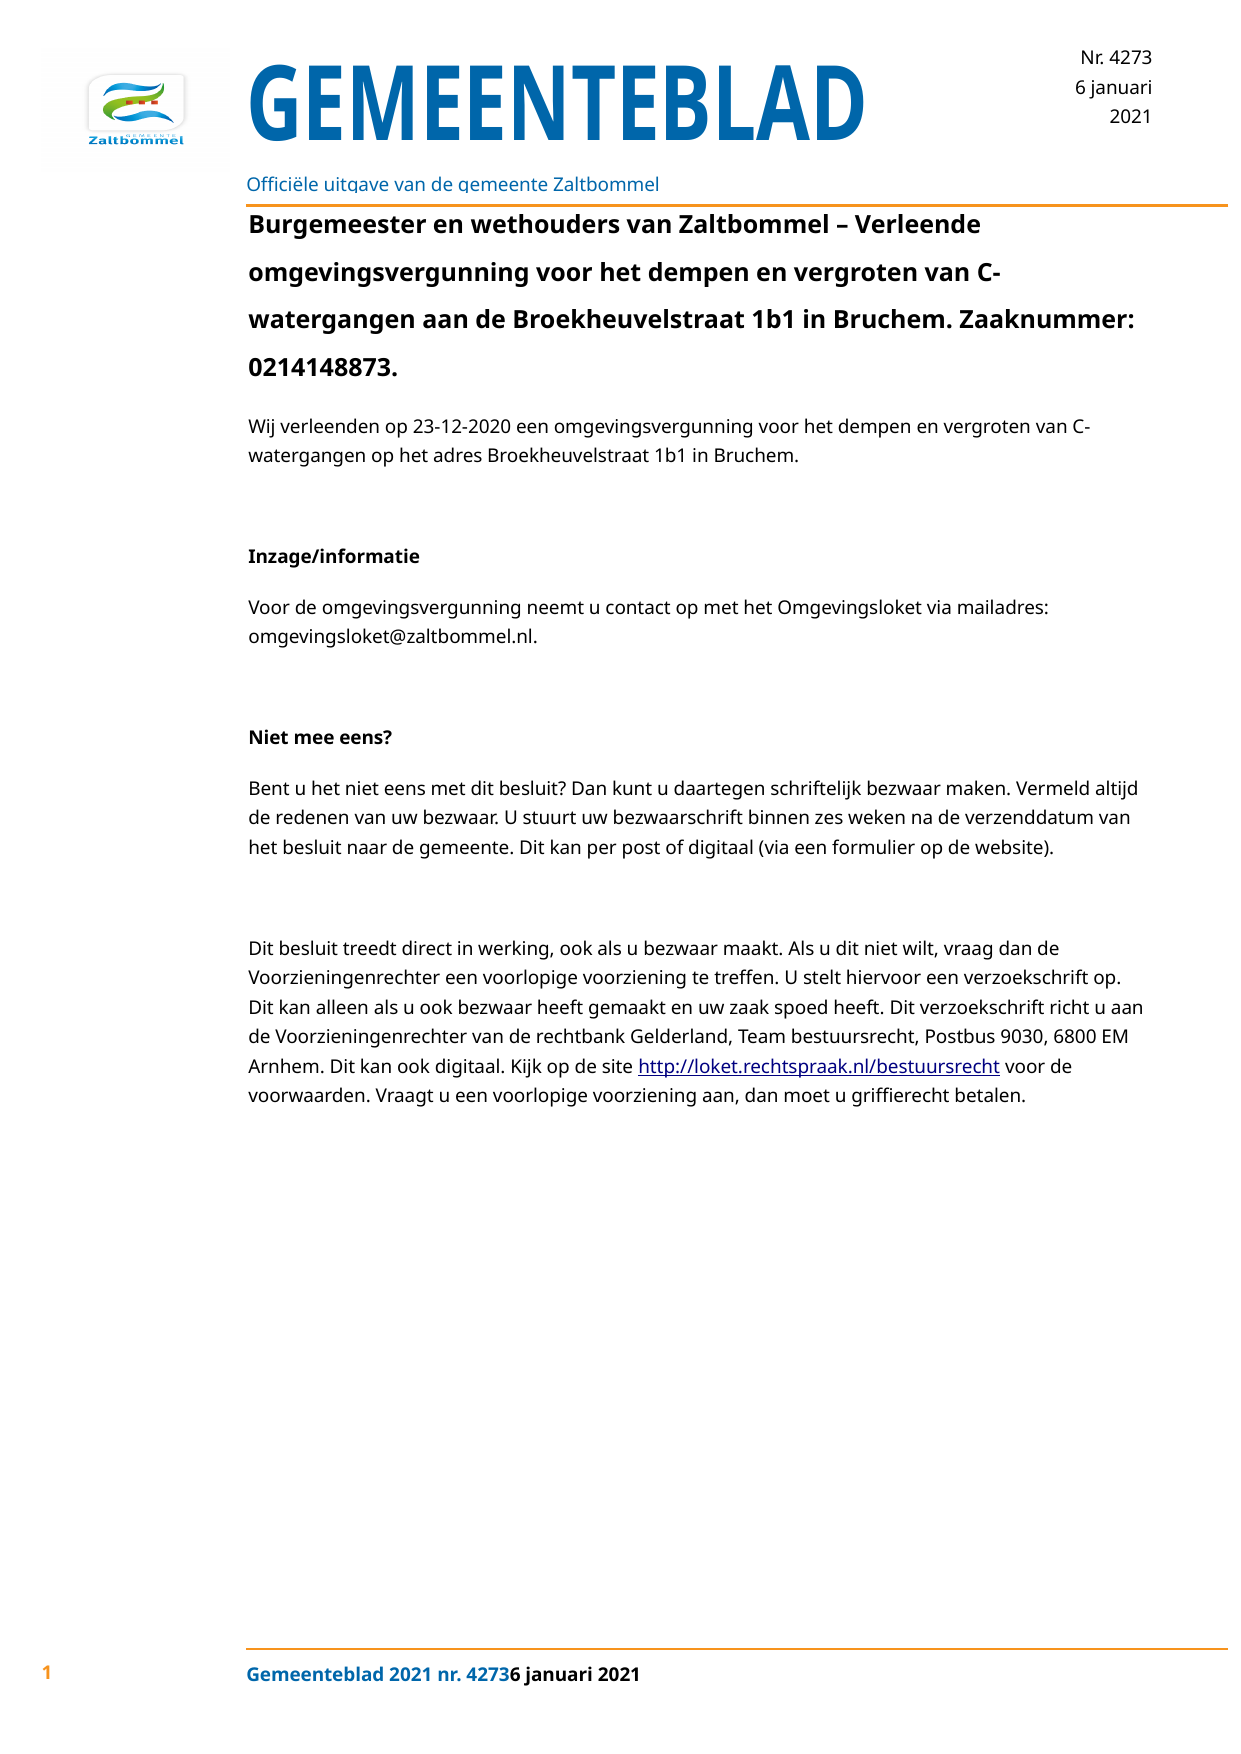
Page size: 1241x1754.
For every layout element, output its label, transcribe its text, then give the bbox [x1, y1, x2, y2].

text Bent u het niet eens met dit besluit? Dan kunt u daartegen schriftelijk bezwaar maken. Vermeld altijd de redenen van uw bezwaar. U stuurt uw bezwaarschrift binnen zes weken na de verzenddatum van het besluit naar de gemeente. Dit kan per post of digitaal (via een formulier op de website). [248, 775, 1152, 860]
text Dit besluit treedt direct in werking, ook als u bezwaar maakt. Als u dit niet wilt, vraag dan de Voorzieningenrechter een voorlopige voorziening te treffen. U stelt hiervoor een verzoekschrift op. Dit kan alleen als u ook bezwaar heeft gemaakt en uw zaak spoed heeft. Dit verzoekschrift richt u aan de Voorzieningenrechter van de rechtbank Gelderland, Team bestuursrecht, Postbus 9030, 6800 EM Arnhem. Dit kan ook digitaal. Kijk op de site http://loket.rechtspraak.nl/bestuursrecht voor de voorwaarden. Vraagt u een voorlopige voorziening aan, dan moet u griffierecht betalen. [248, 935, 1152, 1108]
text Burgemeester en wethouders van Zaltbommel – Verleende omgevingsvergunning voor het dempen en vergroten van C-watergangen aan de Broekheuvelstraat 1b1 in Bruchem. Zaaknummer: 0214148873. [248, 207, 1152, 384]
text Inzage/informatie [248, 543, 1152, 569]
picture [41, 47, 231, 172]
text Voor de omgevingsvergunning neemt u contact op met het Omgevingsloket via mailadres: omgevingsloket@zaltbommel.nl. [248, 594, 1152, 649]
text Wij verleenden op 23-12-2020 een omgevingsvergunning voor het dempen en vergroten van C-watergangen op het adres Broekheuvelstraat 1b1 in Bruchem. [248, 413, 1152, 468]
text Niet mee eens? [248, 724, 1152, 750]
